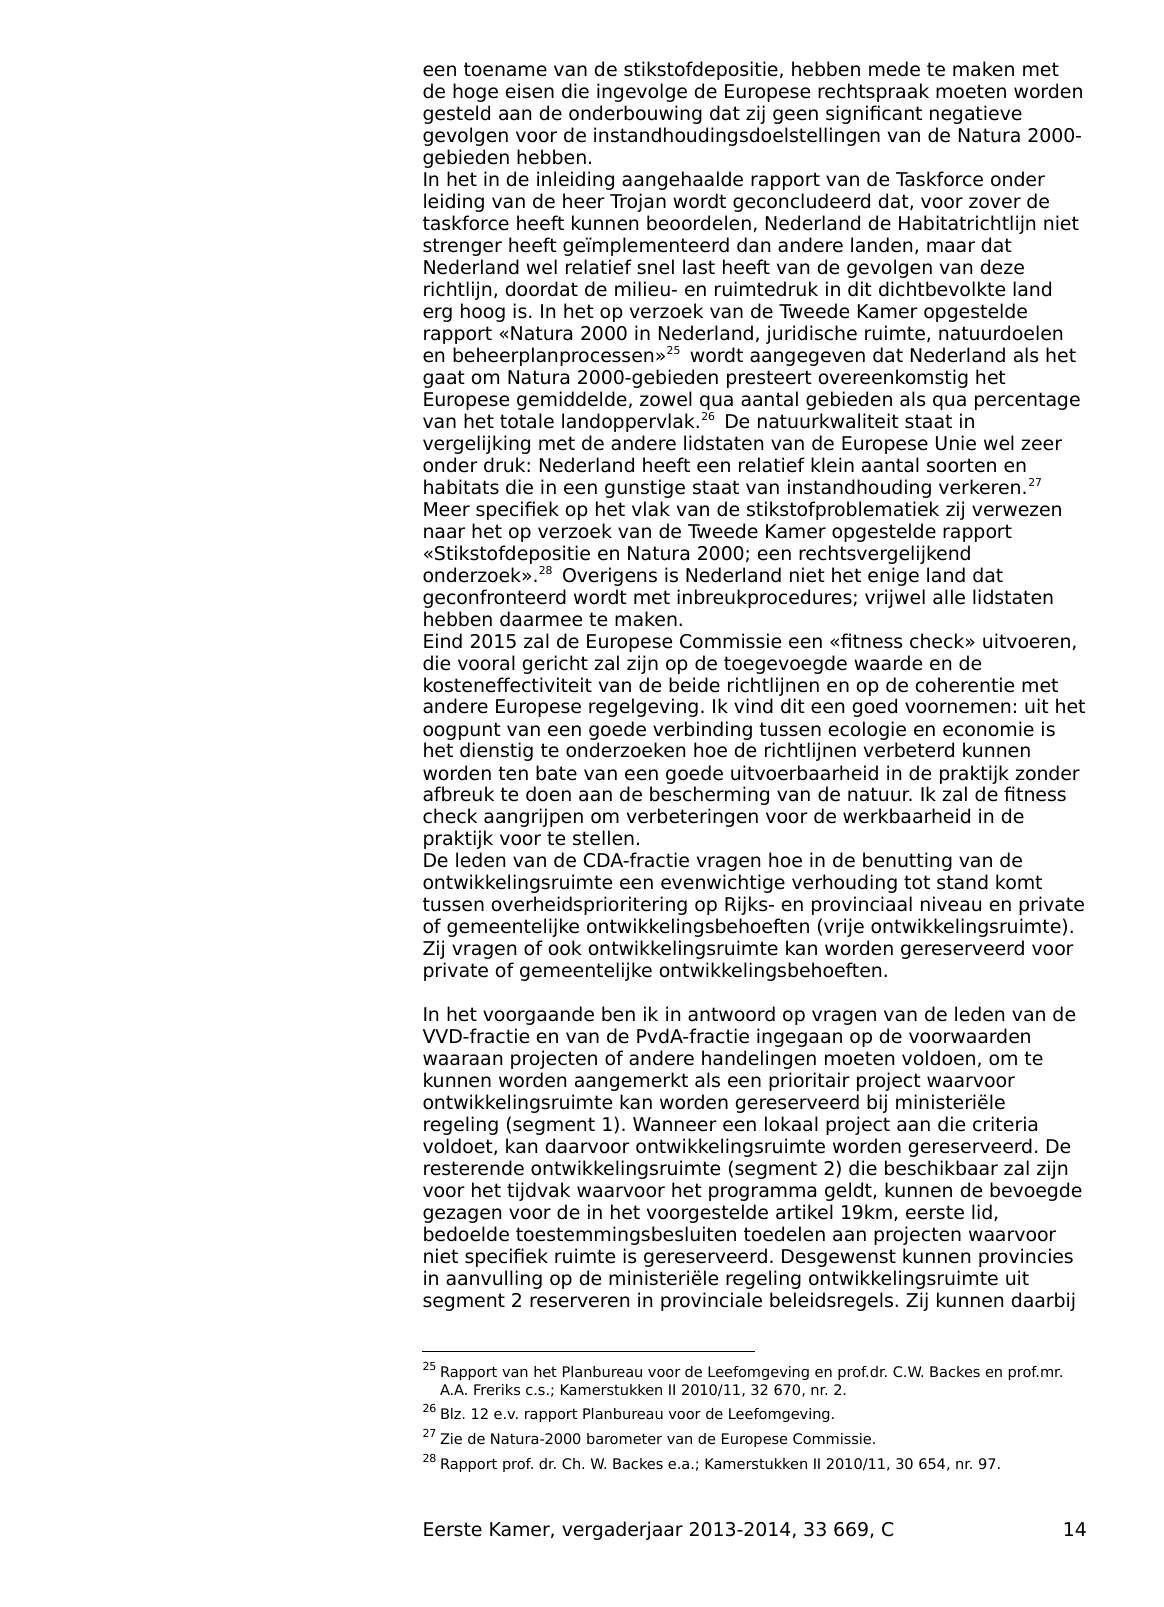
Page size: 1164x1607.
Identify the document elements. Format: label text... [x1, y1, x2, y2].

text De leden van de CDA-fractie vragen hoe in de benutting van de ontwikkelingsruimte een evenwichtige verhouding tot stand komt tussen overheidsprioritering op Rijks- en provinciaal niveau en private of gemeentelijke ontwikkelingsbehoeften (vrije ontwikkelingsruimte). Zij vragen of ook ontwikkelingsruimte kan worden gereserveerd voor private of gemeentelijke ontwikkelingsbehoeften. [422, 850, 1087, 982]
text In het voorgaande ben ik in antwoord op vragen van de leden van de VVD-fractie en van de PvdA-fractie ingegaan op de voorwaarden waaraan projecten of andere handelingen moeten voldoen, om te kunnen worden aangemerkt als een prioritair project waarvoor ontwikkelingsruimte kan worden gereserveerd bij ministeriële regeling (segment 1). Wanneer een lokaal project aan die criteria voldoet, kan daarvoor ontwikkelingsruimte worden gereserveerd. De resterende ontwikkelingsruimte (segment 2) die beschikbaar zal zijn voor het tijdvak waarvoor het programma geldt, kunnen de bevoegde gezagen voor de in het voorgestelde artikel 19km, eerste lid, bedoelde toestemmingsbesluiten toedelen aan projecten waarvoor niet specifiek ruimte is gereserveerd. Desgewenst kunnen provincies in aanvulling op de ministeriële regeling ontwikkelingsruimte uit segment 2 reserveren in provinciale beleidsregels. Zij kunnen daarbij [422, 1004, 1087, 1312]
text Zie de Natura-2000 barometer van de Europese Commissie. [422, 1427, 1087, 1449]
text Rapport prof. dr. Ch. W. Backes e.a.; Kamerstukken II 2010/11, 30 654, nr. 97. [422, 1452, 1087, 1474]
text In het in de inleiding aangehaalde rapport van de Taskforce onder leiding van de heer Trojan wordt geconcludeerd dat, voor zover de taskforce heeft kunnen beoordelen, Nederland de Habitatrichtlijn niet strenger heeft geïmplementeerd dan andere landen, maar dat Nederland wel relatief snel last heeft van de gevolgen van deze richtlijn, doordat de milieu- en ruimtedruk in dit dichtbevolkte land erg hoog is. In het op verzoek van de Tweede Kamer opgestelde rapport «Natura 2000 in Nederland, juridische ruimte, natuurdoelen en beheerplanprocessen» wordt aangegeven dat Nederland als het gaat om Natura 2000-gebieden presteert overeenkomstig het Europese gemiddelde, zowel qua aantal gebieden als qua percentage van het totale landoppervlak. De natuurkwaliteit staat in vergelijking met de andere lidstaten van de Europese Unie wel zeer onder druk: Nederland heeft een relatief klein aantal soorten en habitats die in een gunstige staat van instandhouding verkeren. Meer specifiek op het vlak van de stikstofproblematiek zij verwezen naar het op verzoek van de Tweede Kamer opgestelde rapport «Stikstofdepositie en Natura 2000; een rechtsvergelijkend onderzoek». Overigens is Nederland niet het enige land dat geconfronteerd wordt met inbreukprocedures; vrijwel alle lidstaten hebben daarmee te maken. [422, 169, 1087, 631]
text Rapport van het Planbureau voor de Leefomgeving en prof.dr. C.W. Backes en prof.mr. A.A. Freriks c.s.; Kamerstukken II 2010/11, 32 670, nr. 2. [422, 1360, 1087, 1399]
text Blz. 12 e.v. rapport Planbureau voor de Leefomgeving. [422, 1402, 1087, 1424]
text Eind 2015 zal de Europese Commissie een «fitness check» uitvoeren, die vooral gericht zal zijn op de toegevoegde waarde en de kosteneffectiviteit van de beide richtlijnen en op de coherentie met andere Europese regelgeving. Ik vind dit een goed voornemen: uit het oogpunt van een goede verbinding tussen ecologie en economie is het dienstig te onderzoeken hoe de richtlijnen verbeterd kunnen worden ten bate van een goede uitvoerbaarheid in de praktijk zonder afbreuk te doen aan de bescherming van de natuur. Ik zal de fitness check aangrijpen om verbeteringen voor de werkbaarheid in de praktijk voor te stellen. [422, 631, 1087, 850]
text een toename van de stikstofdepositie, hebben mede te maken met de hoge eisen die ingevolge de Europese rechtspraak moeten worden gesteld aan de onderbouwing dat zij geen significant negatieve gevolgen voor de instandhoudingsdoelstellingen van de Natura 2000-gebieden hebben. [422, 59, 1087, 169]
